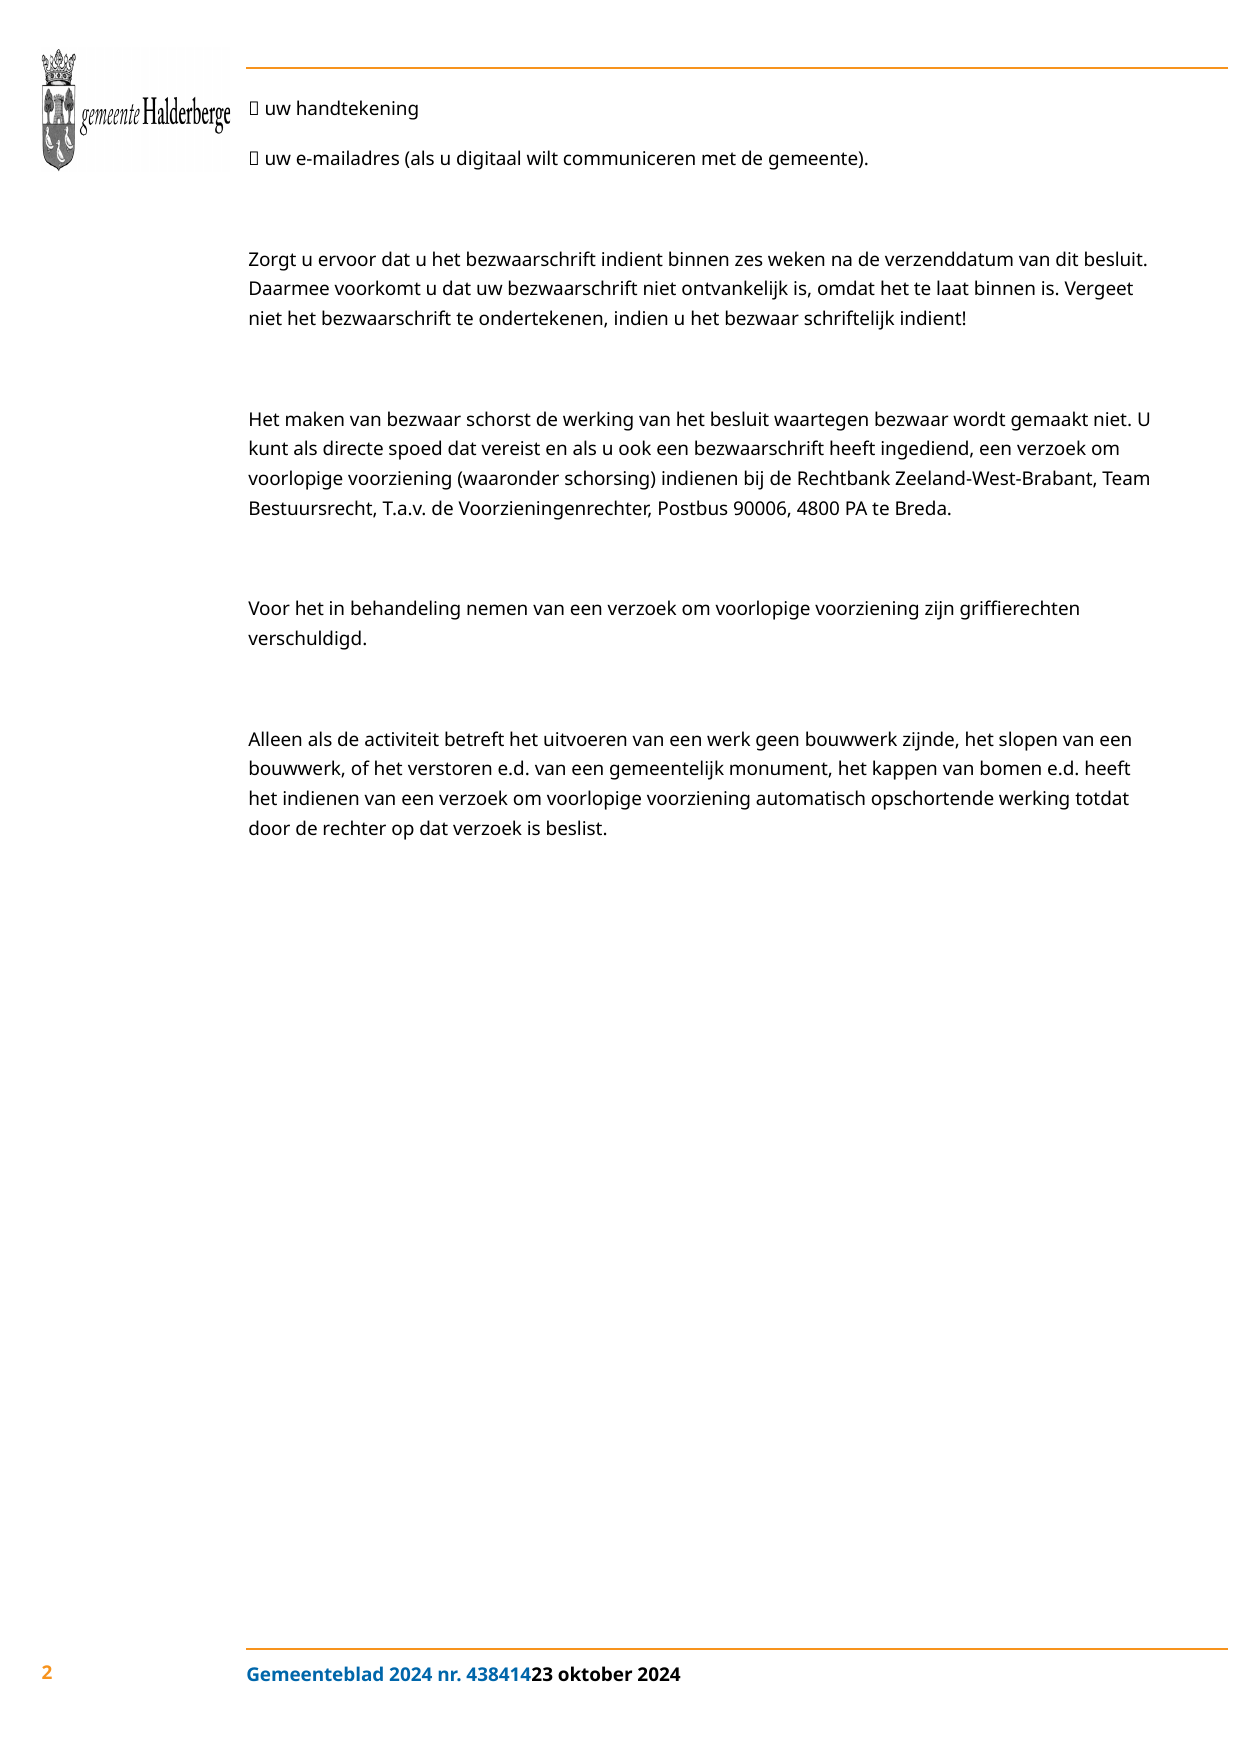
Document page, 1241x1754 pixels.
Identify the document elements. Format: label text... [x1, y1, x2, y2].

text  uw e-mailadres (als u digitaal wilt communiceren met de gemeente). [248, 145, 1152, 171]
picture [41, 47, 231, 172]
text Alleen als de activiteit betreft het uitvoeren van een werk geen bouwwerk zijnde, het slopen van een bouwwerk, of het verstoren e.d. van een gemeentelijk monument, het kappen van bomen e.d. heeft het indienen van een verzoek om voorlopige voorziening automatisch opschortende werking totdat door de rechter op dat verzoek is beslist. [248, 726, 1152, 841]
text  uw handtekening [248, 95, 1152, 121]
text Het maken van bezwaar schorst de werking van het besluit waartegen bezwaar wordt gemaakt niet. U kunt als directe spoed dat vereist en als u ook een bezwaarschrift heeft ingediend, een verzoek om voorlopige voorziening (waaronder schorsing) indienen bij de Rechtbank Zeeland-West-Brabant, Team Bestuursrecht, T.a.v. de Voorzieningenrechter, Postbus 90006, 4800 PA te Breda. [248, 406, 1152, 521]
text Zorgt u ervoor dat u het bezwaarschrift indient binnen zes weken na de verzenddatum van dit besluit. Daarmee voorkomt u dat uw bezwaarschrift niet ontvankelijk is, omdat het te laat binnen is. Vergeet niet het bezwaarschrift te ondertekenen, indien u het bezwaar schriftelijk indient! [248, 246, 1152, 331]
text Voor het in behandeling nemen van een verzoek om voorlopige voorziening zijn griffierechten verschuldigd. [248, 596, 1152, 651]
